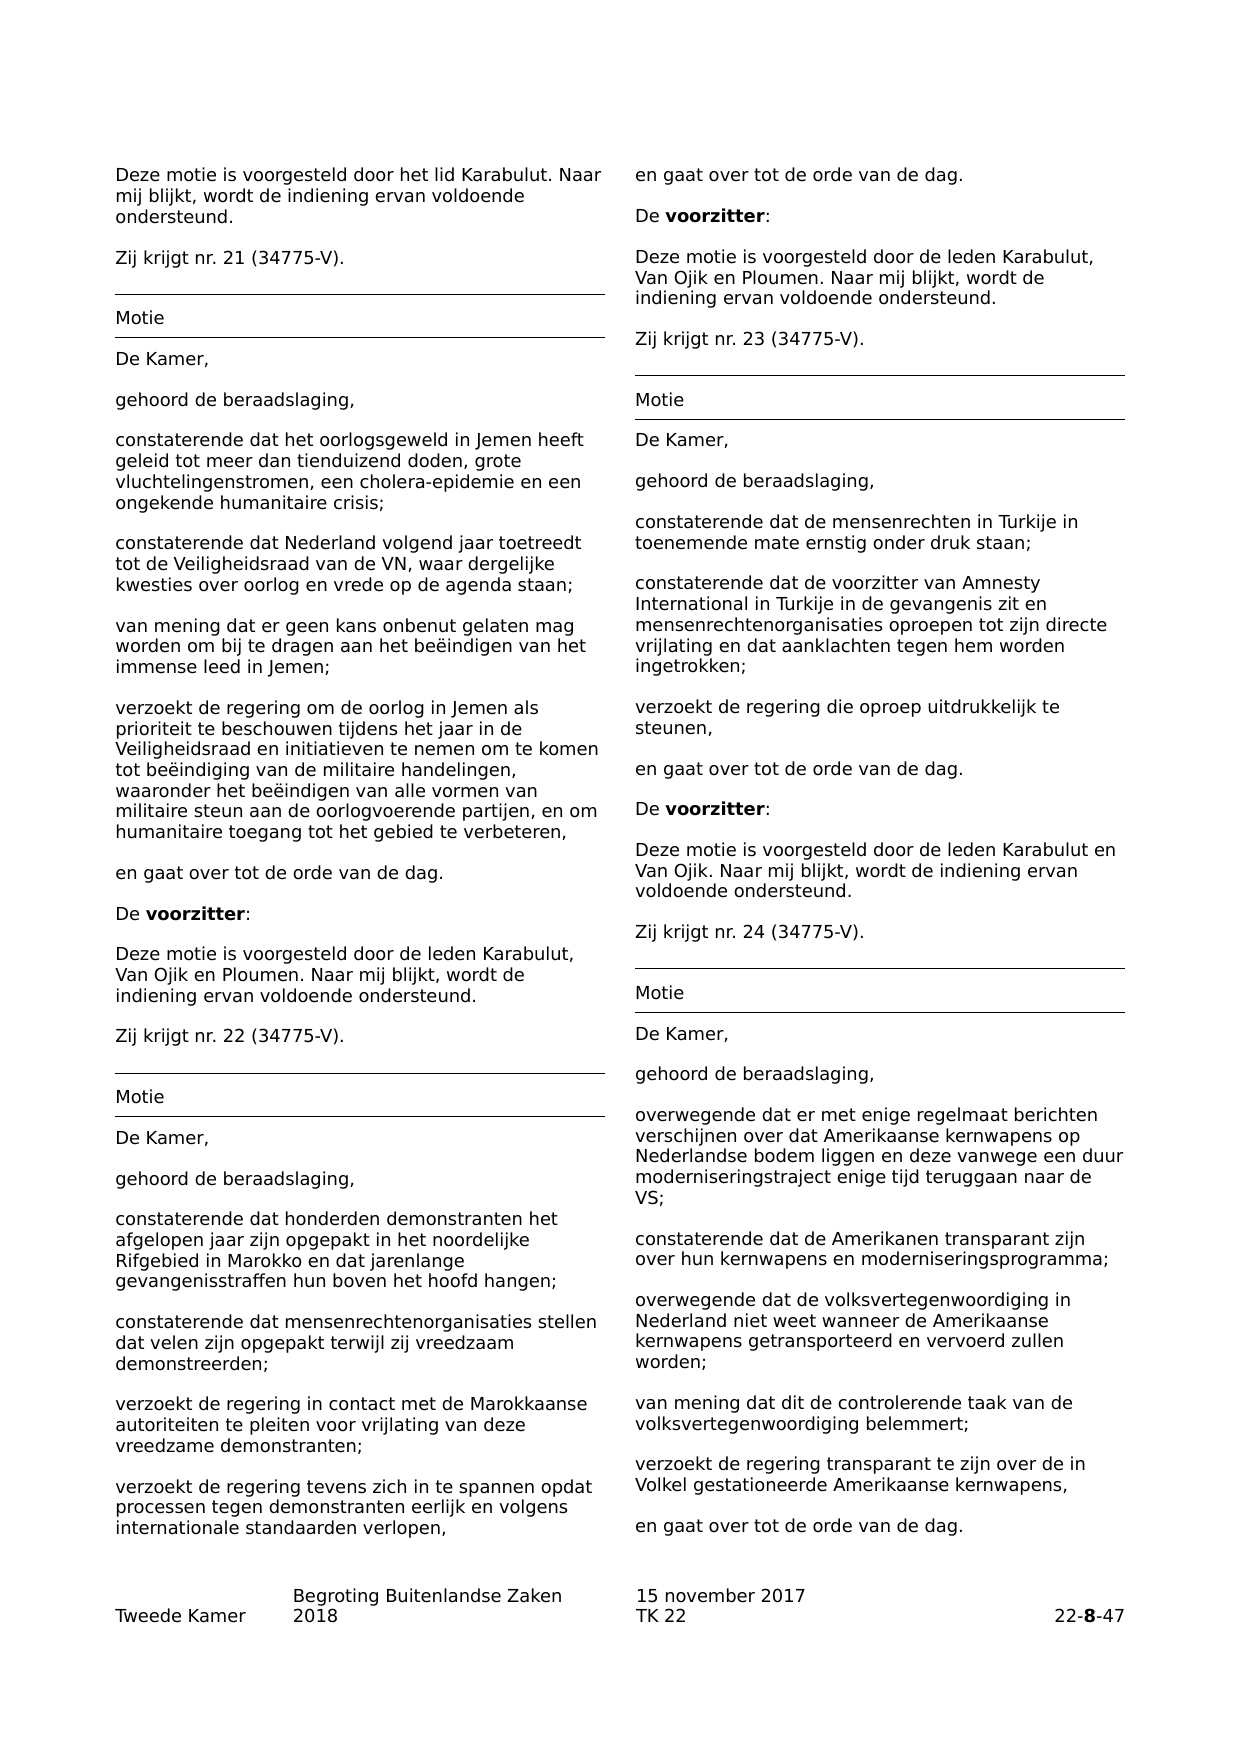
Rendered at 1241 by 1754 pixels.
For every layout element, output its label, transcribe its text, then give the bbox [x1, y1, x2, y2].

text Motie [115, 308, 605, 329]
text Zij krijgt nr. 21 (34775-V). [115, 247, 605, 268]
text Motie [115, 1087, 605, 1108]
text verzoekt de regering om de oorlog in Jemen als prioriteit te beschouwen tijdens het jaar in de Veiligheidsraad en initiatieven te nemen om te komen tot beëindiging van de militaire handelingen, waaronder het beëindigen van alle vormen van militaire steun aan de oorlogvoerende partijen, en om humanitaire toegang tot het gebied te verbeteren, [115, 698, 605, 843]
text verzoekt de regering in contact met de Marokkaanse autoriteiten te pleiten voor vrijlating van deze vreedzame demonstranten; [115, 1394, 605, 1456]
text constaterende dat de Amerikanen transparant zijn over hun kernwapens en moderniseringsprogramma; [635, 1228, 1125, 1270]
text Deze motie is voorgesteld door de leden Karabulut en Van Ojik. Naar mij blijkt, wordt de indiening ervan voldoende ondersteund. [635, 840, 1125, 902]
text constaterende dat de voorzitter van Amnesty International in Turkije in de gevangenis zit en mensenrechtenorganisaties oproepen tot zijn directe vrijlating en dat aanklachten tegen hem worden ingetrokken; [635, 573, 1125, 677]
text van mening dat er geen kans onbenut gelaten mag worden om bij te dragen aan het beëindigen van het immense leed in Jemen; [115, 615, 605, 678]
text overwegende dat de volksvertegenwoordiging in Nederland niet weet wanneer de Amerikaanse kernwapens getransporteerd en vervoerd zullen worden; [635, 1290, 1125, 1373]
text gehoord de beraadslaging, [115, 389, 605, 410]
text en gaat over tot de orde van de dag. [635, 165, 1125, 186]
text en gaat over tot de orde van de dag. [635, 758, 1125, 779]
text Zij krijgt nr. 24 (34775-V). [635, 922, 1125, 943]
text overwegende dat er met enige regelmaat berichten verschijnen over dat Amerikaanse kernwapens op Nederlandse bodem liggen en deze vanwege een duur moderniseringstraject enige tijd teruggaan naar de VS; [635, 1105, 1125, 1208]
text De Kamer, [635, 1023, 1125, 1044]
text constaterende dat de mensenrechten in Turkije in toenemende mate ernstig onder druk staan; [635, 512, 1125, 553]
text Deze motie is voorgesteld door het lid Karabulut. Naar mij blijkt, wordt de indiening ervan voldoende ondersteund. [115, 165, 605, 227]
text constaterende dat mensenrechtenorganisaties stellen dat velen zijn opgepakt terwijl zij vreedzaam demonstreerden; [115, 1312, 605, 1374]
text Motie [635, 983, 1125, 1003]
text Motie [635, 389, 1125, 410]
text Zij krijgt nr. 22 (34775-V). [115, 1026, 605, 1047]
text constaterende dat Nederland volgend jaar toetreedt tot de Veiligheidsraad van de VN, waar dergelijke kwesties over oorlog en vrede op de agenda staan; [115, 533, 605, 595]
text verzoekt de regering die oproep uitdrukkelijk te steunen, [635, 697, 1125, 738]
text verzoekt de regering transparant te zijn over de in Volkel gestationeerde Amerikaanse kernwapens, [635, 1454, 1125, 1496]
text Zij krijgt nr. 23 (34775-V). [635, 329, 1125, 350]
text Deze motie is voorgesteld door de leden Karabulut, Van Ojik en Ploumen. Naar mij blijkt, wordt de indiening ervan voldoende ondersteund. [115, 944, 605, 1006]
text van mening dat dit de controlerende taak van de volksvertegenwoordiging belemmert; [635, 1393, 1125, 1434]
text De voorzitter: [635, 206, 1125, 227]
text gehoord de beraadslaging, [115, 1168, 605, 1189]
text De Kamer, [115, 1128, 605, 1148]
text Deze motie is voorgesteld door de leden Karabulut, Van Ojik en Ploumen. Naar mij blijkt, wordt de indiening ervan voldoende ondersteund. [635, 247, 1125, 309]
text De Kamer, [635, 430, 1125, 451]
text en gaat over tot de orde van de dag. [635, 1516, 1125, 1536]
text constaterende dat het oorlogsgeweld in Jemen heeft geleid tot meer dan tienduizend doden, grote vluchtelingenstromen, een cholera-epidemie en een ongekende humanitaire crisis; [115, 430, 605, 513]
text verzoekt de regering tevens zich in te spannen opdat processen tegen demonstranten eerlijk en volgens internationale standaarden verlopen, [115, 1476, 605, 1539]
text De voorzitter: [115, 903, 605, 924]
text gehoord de beraadslaging, [635, 1064, 1125, 1085]
text De Kamer, [115, 349, 605, 369]
text gehoord de beraadslaging, [635, 471, 1125, 492]
text De voorzitter: [635, 799, 1125, 820]
text en gaat over tot de orde van de dag. [115, 863, 605, 883]
text constaterende dat honderden demonstranten het afgelopen jaar zijn opgepakt in het noordelijke Rifgebied in Marokko en dat jarenlange gevangenisstraffen hun boven het hoofd hangen; [115, 1209, 605, 1292]
